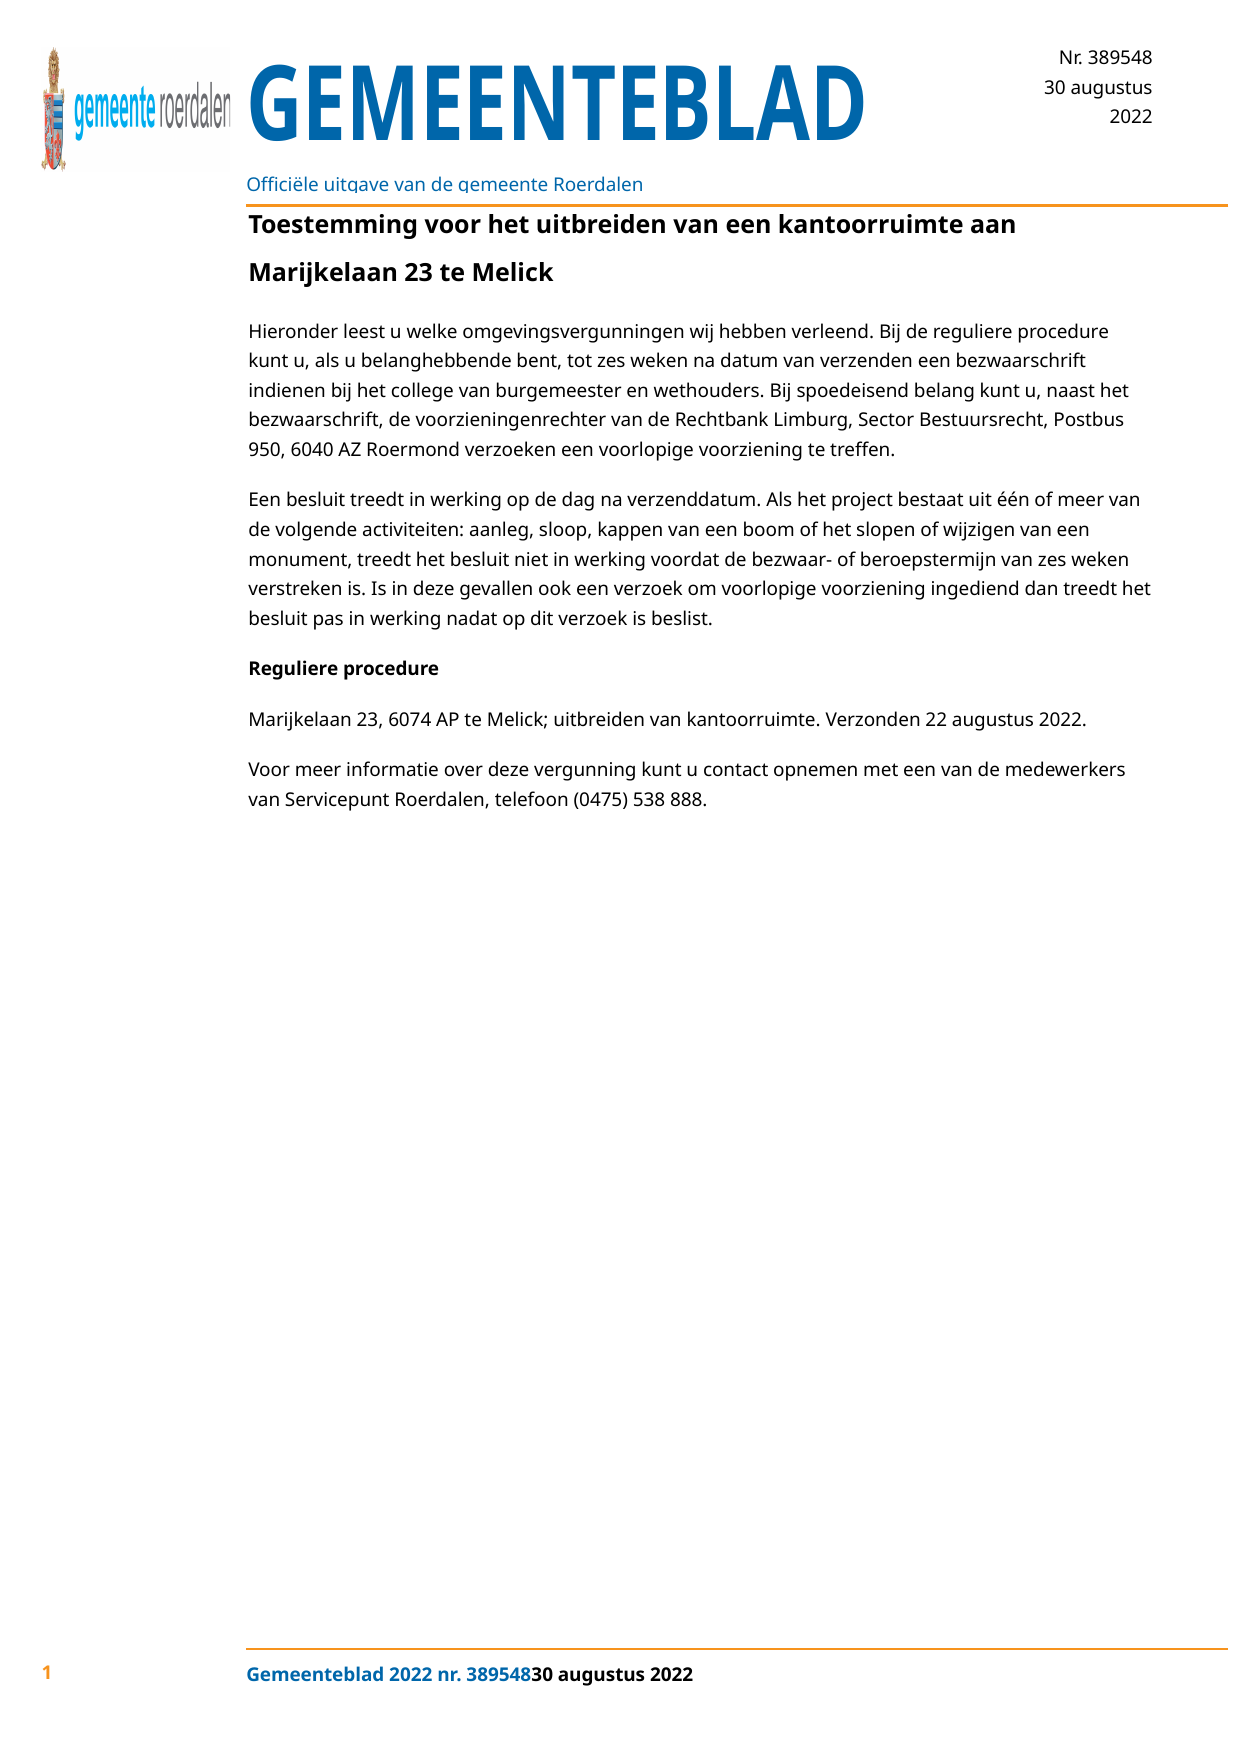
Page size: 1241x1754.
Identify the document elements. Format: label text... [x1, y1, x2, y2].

text Toestemming voor het uitbreiden van een kantoorruimte aan Marijkelaan 23 te Melick [248, 207, 1152, 288]
text Hieronder leest u welke omgevingsvergunningen wij hebben verleend. Bij de reguliere procedure kunt u, als u belanghebbende bent, tot zes weken na datum van verzenden een bezwaarschrift indienen bij het college van burgemeester en wethouders. Bij spoedeisend belang kunt u, naast het bezwaarschrift, de voorzieningenrechter van de Rechtbank Limburg, Sector Bestuursrecht, Postbus 950, 6040 AZ Roermond verzoeken een voorlopige voorziening te treffen. [248, 318, 1152, 462]
text Voor meer informatie over deze vergunning kunt u contact opnemen met een van de medewerkers van Servicepunt Roerdalen, telefoon (0475) 538 888. [248, 756, 1152, 812]
picture [41, 47, 231, 172]
text Reguliere procedure [248, 655, 1152, 681]
text Marijkelaan 23, 6074 AP te Melick; uitbreiden van kantoorruimte. Verzonden 22 augustus 2022. [248, 706, 1152, 732]
text Een besluit treedt in werking op de dag na verzenddatum. Als het project bestaat uit één of meer van de volgende activiteiten: aanleg, sloop, kappen van een boom of het slopen of wijzigen van een monument, treedt het besluit niet in werking voordat de bezwaar- of beroepstermijn van zes weken verstreken is. Is in deze gevallen ook een verzoek om voorlopige voorziening ingediend dan treedt het besluit pas in werking nadat op dit verzoek is beslist. [248, 487, 1152, 631]
